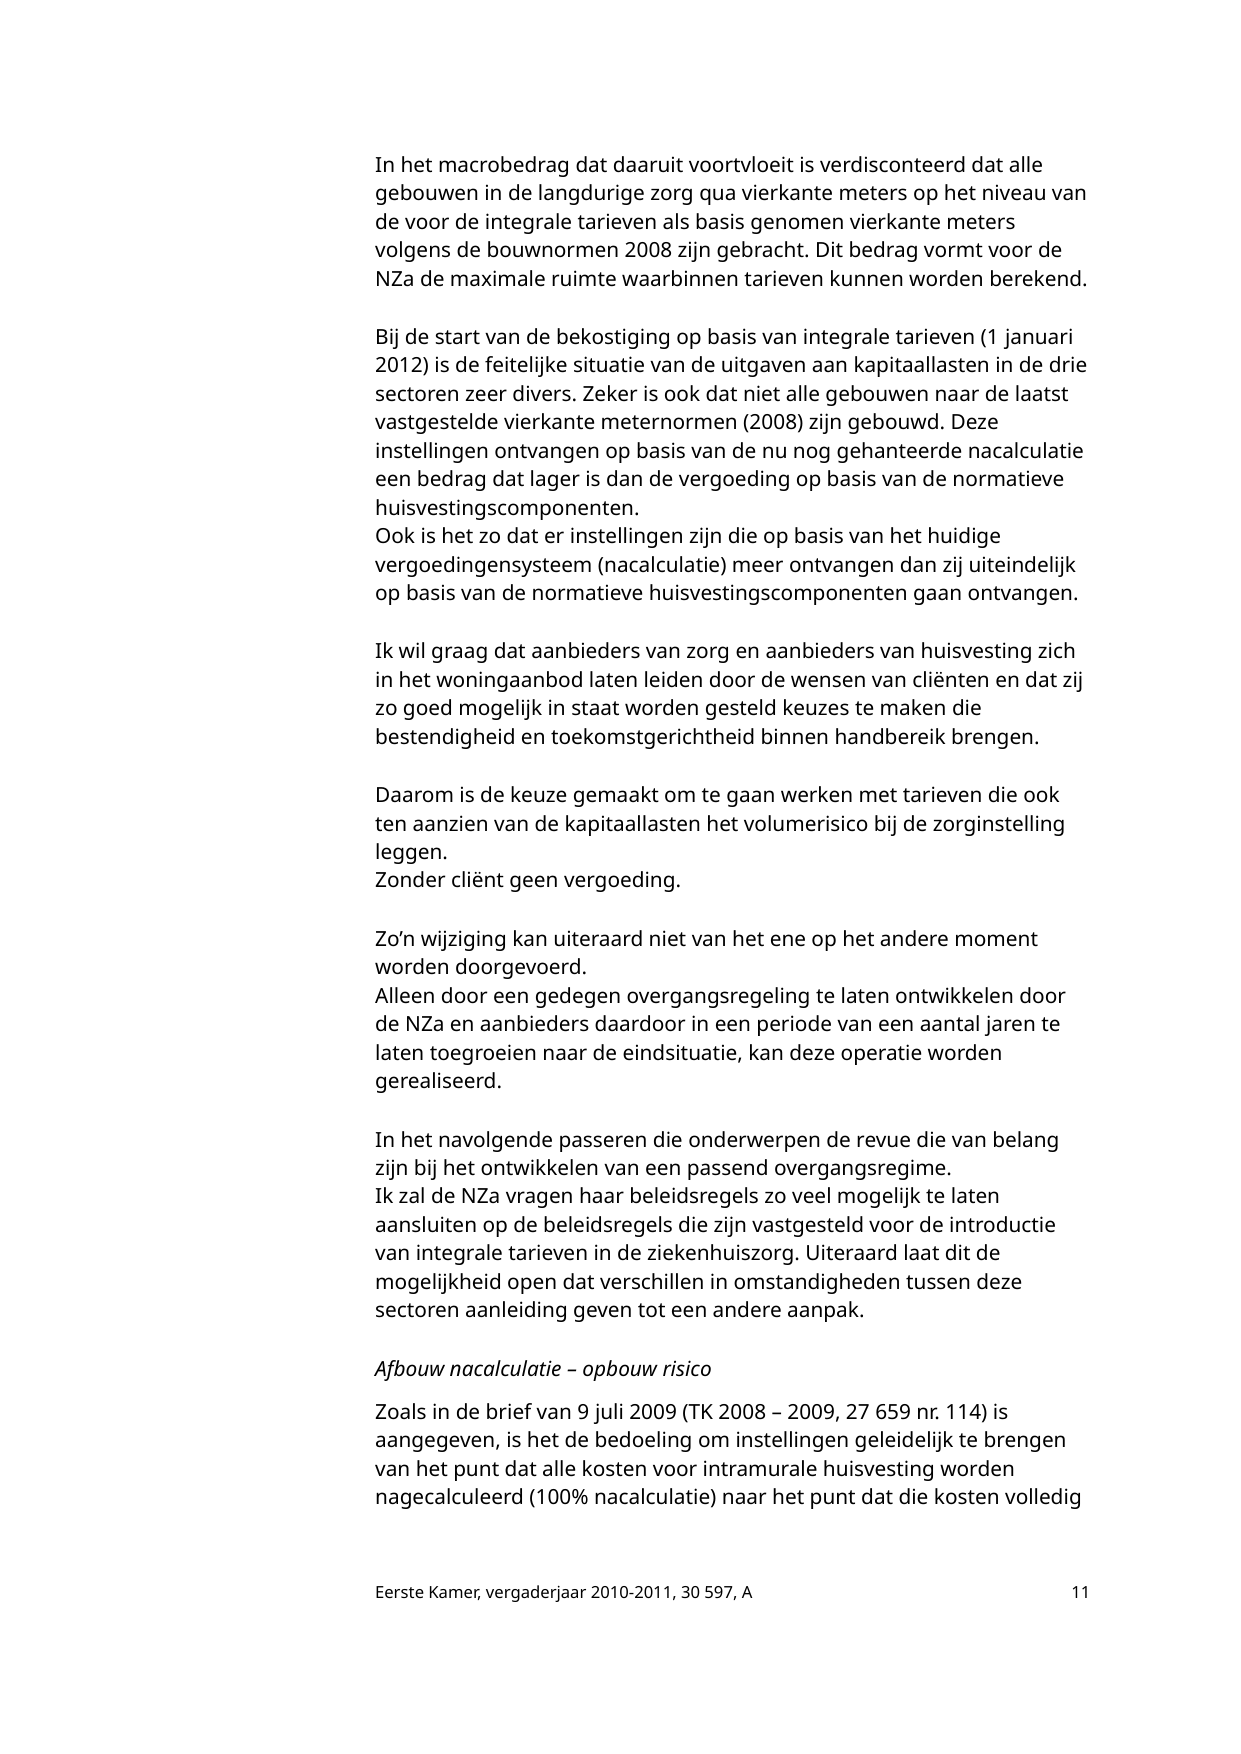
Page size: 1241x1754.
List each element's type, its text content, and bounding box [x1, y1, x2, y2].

text Afbouw nacalculatie – opbouw risico [375, 1354, 1090, 1382]
text Ik zal de NZa vragen haar beleidsregels zo veel mogelijk te laten aansluiten op de beleidsregels die zijn vastgesteld voor de introductie van integrale tarieven in de ziekenhuiszorg. Uiteraard laat dit de mogelijkheid open dat verschillen in omstandigheden tussen deze sectoren aanleiding geven tot een andere aanpak. [375, 1182, 1090, 1324]
text Zoals in de brief van 9 juli 2009 (TK 2008 – 2009, 27 659 nr. 114) is aangegeven, is het de bedoeling om instellingen geleidelijk te brengen van het punt dat alle kosten voor intramurale huisvesting worden nagecalculeerd (100% nacalculatie) naar het punt dat die kosten volledig [375, 1397, 1090, 1511]
text In het navolgende passeren die onderwerpen de revue die van belang zijn bij het ontwikkelen van een passend overgangsregime. [375, 1125, 1090, 1182]
text In het macrobedrag dat daaruit voortvloeit is verdisconteerd dat alle gebouwen in de langdurige zorg qua vierkante meters op het niveau van de voor de integrale tarieven als basis genomen vierkante meters volgens de bouwnormen 2008 zijn gebracht. Dit bedrag vormt voor de NZa de maximale ruimte waarbinnen tarieven kunnen worden berekend. [375, 150, 1090, 292]
text Zo’n wijziging kan uiteraard niet van het ene op het andere moment worden doorgevoerd. [375, 924, 1090, 981]
text Zonder cliënt geen vergoeding. [375, 866, 1090, 894]
text Ik wil graag dat aanbieders van zorg en aanbieders van huisvesting zich in het woningaanbod laten leiden door de wensen van cliënten en dat zij zo goed mogelijk in staat worden gesteld keuzes te maken die bestendigheid en toekomstgerichtheid binnen handbereik brengen. [375, 637, 1090, 750]
text Daarom is de keuze gemaakt om te gaan werken met tarieven die ook ten aanzien van de kapitaallasten het volumerisico bij de zorginstelling leggen. [375, 780, 1090, 866]
text Ook is het zo dat er instellingen zijn die op basis van het huidige vergoedingensysteem (nacalculatie) meer ontvangen dan zij uiteindelijk op basis van de normatieve huisvestingscomponenten gaan ontvangen. [375, 521, 1090, 607]
text Alleen door een gedegen overgangsregeling te laten ontwikkelen door de NZa en aanbieders daardoor in een periode van een aantal jaren te laten toegroeien naar de eindsituatie, kan deze operatie worden gerealiseerd. [375, 981, 1090, 1095]
text Bij de start van de bekostiging op basis van integrale tarieven (1 januari 2012) is de feitelijke situatie van de uitgaven aan kapitaallasten in de drie sectoren zeer divers. Zeker is ook dat niet alle gebouwen naar de laatst vastgestelde vierkante meternormen (2008) zijn gebouwd. Deze instellingen ontvangen op basis van de nu nog gehanteerde nacalculatie een bedrag dat lager is dan de vergoeding op basis van de normatieve huisvestingscomponenten. [375, 322, 1090, 521]
